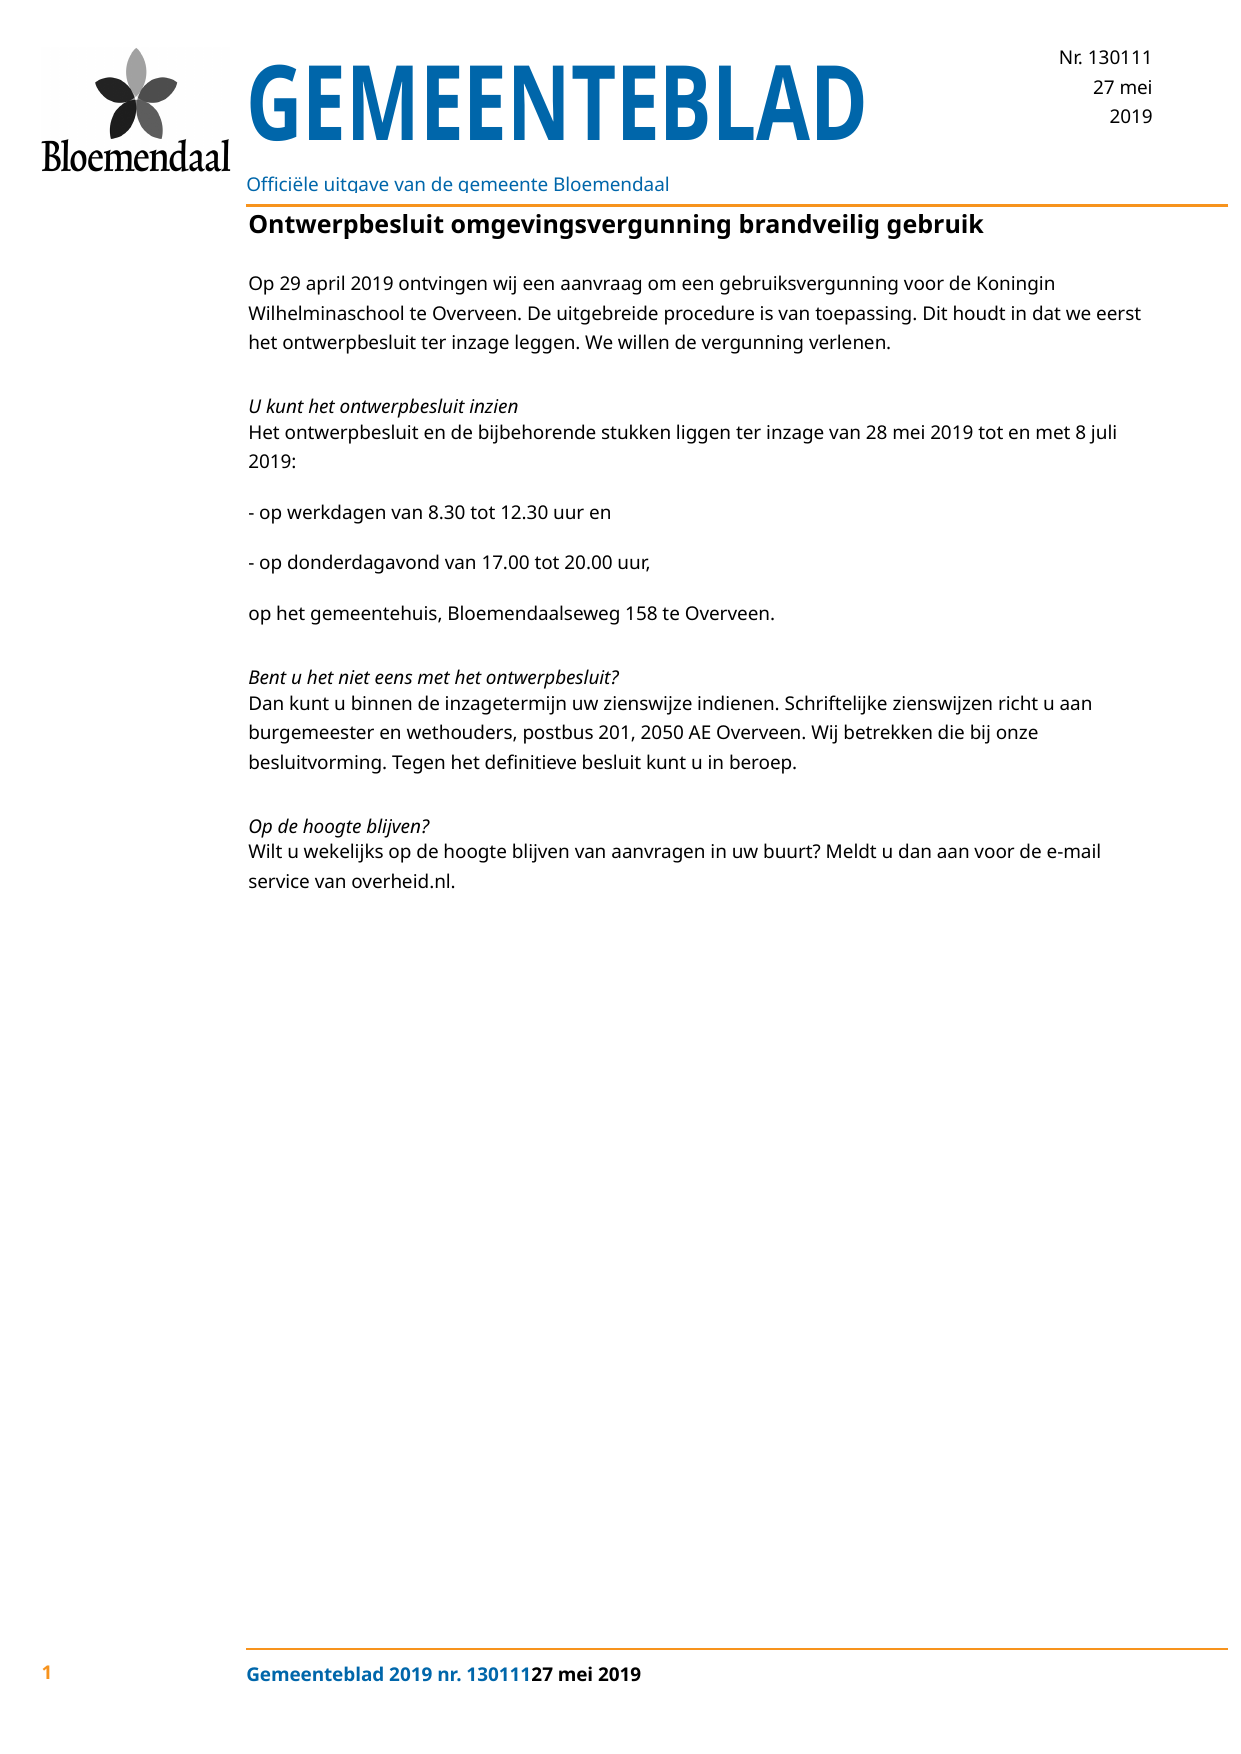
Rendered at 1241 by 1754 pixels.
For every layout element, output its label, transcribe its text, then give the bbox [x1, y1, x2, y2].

text - op donderdagavond van 17.00 tot 20.00 uur, [248, 549, 1152, 575]
text Wilt u wekelijks op de hoogte blijven van aanvragen in uw buurt? Meldt u dan aan voor de e-mail service van overheid.nl. [248, 838, 1152, 894]
text - op werkdagen van 8.30 tot 12.30 uur en [248, 499, 1152, 525]
text Ontwerpbesluit omgevingsvergunning brandveilig gebruik [248, 207, 1152, 241]
text op het gemeentehuis, Bloemendaalseweg 158 te Overveen. [248, 600, 1152, 626]
text U kunt het ontwerpbesluit inzien [248, 393, 1152, 419]
text Op 29 april 2019 ontvingen wij een aanvraag om een gebruiksvergunning voor de Koningin Wilhelminaschool te Overveen. De uitgebreide procedure is van toepassing. Dit houdt in dat we eerst het ontwerpbesluit ter inzage leggen. We willen de vergunning verlenen. [248, 270, 1152, 355]
text Dan kunt u binnen de inzagetermijn uw zienswijze indienen. Schriftelijke zienswijzen richt u aan burgemeester en wethouders, postbus 201, 2050 AE Overveen. Wij betrekken die bij onze besluitvorming. Tegen het definitieve besluit kunt u in beroep. [248, 690, 1152, 774]
picture [41, 47, 231, 172]
text Bent u het niet eens met het ontwerpbesluit? [248, 664, 1152, 690]
text Op de hoogte blijven? [248, 813, 1152, 838]
text Het ontwerpbesluit en de bijbehorende stukken liggen ter inzage van 28 mei 2019 tot en met 8 juli 2019: [248, 419, 1152, 474]
